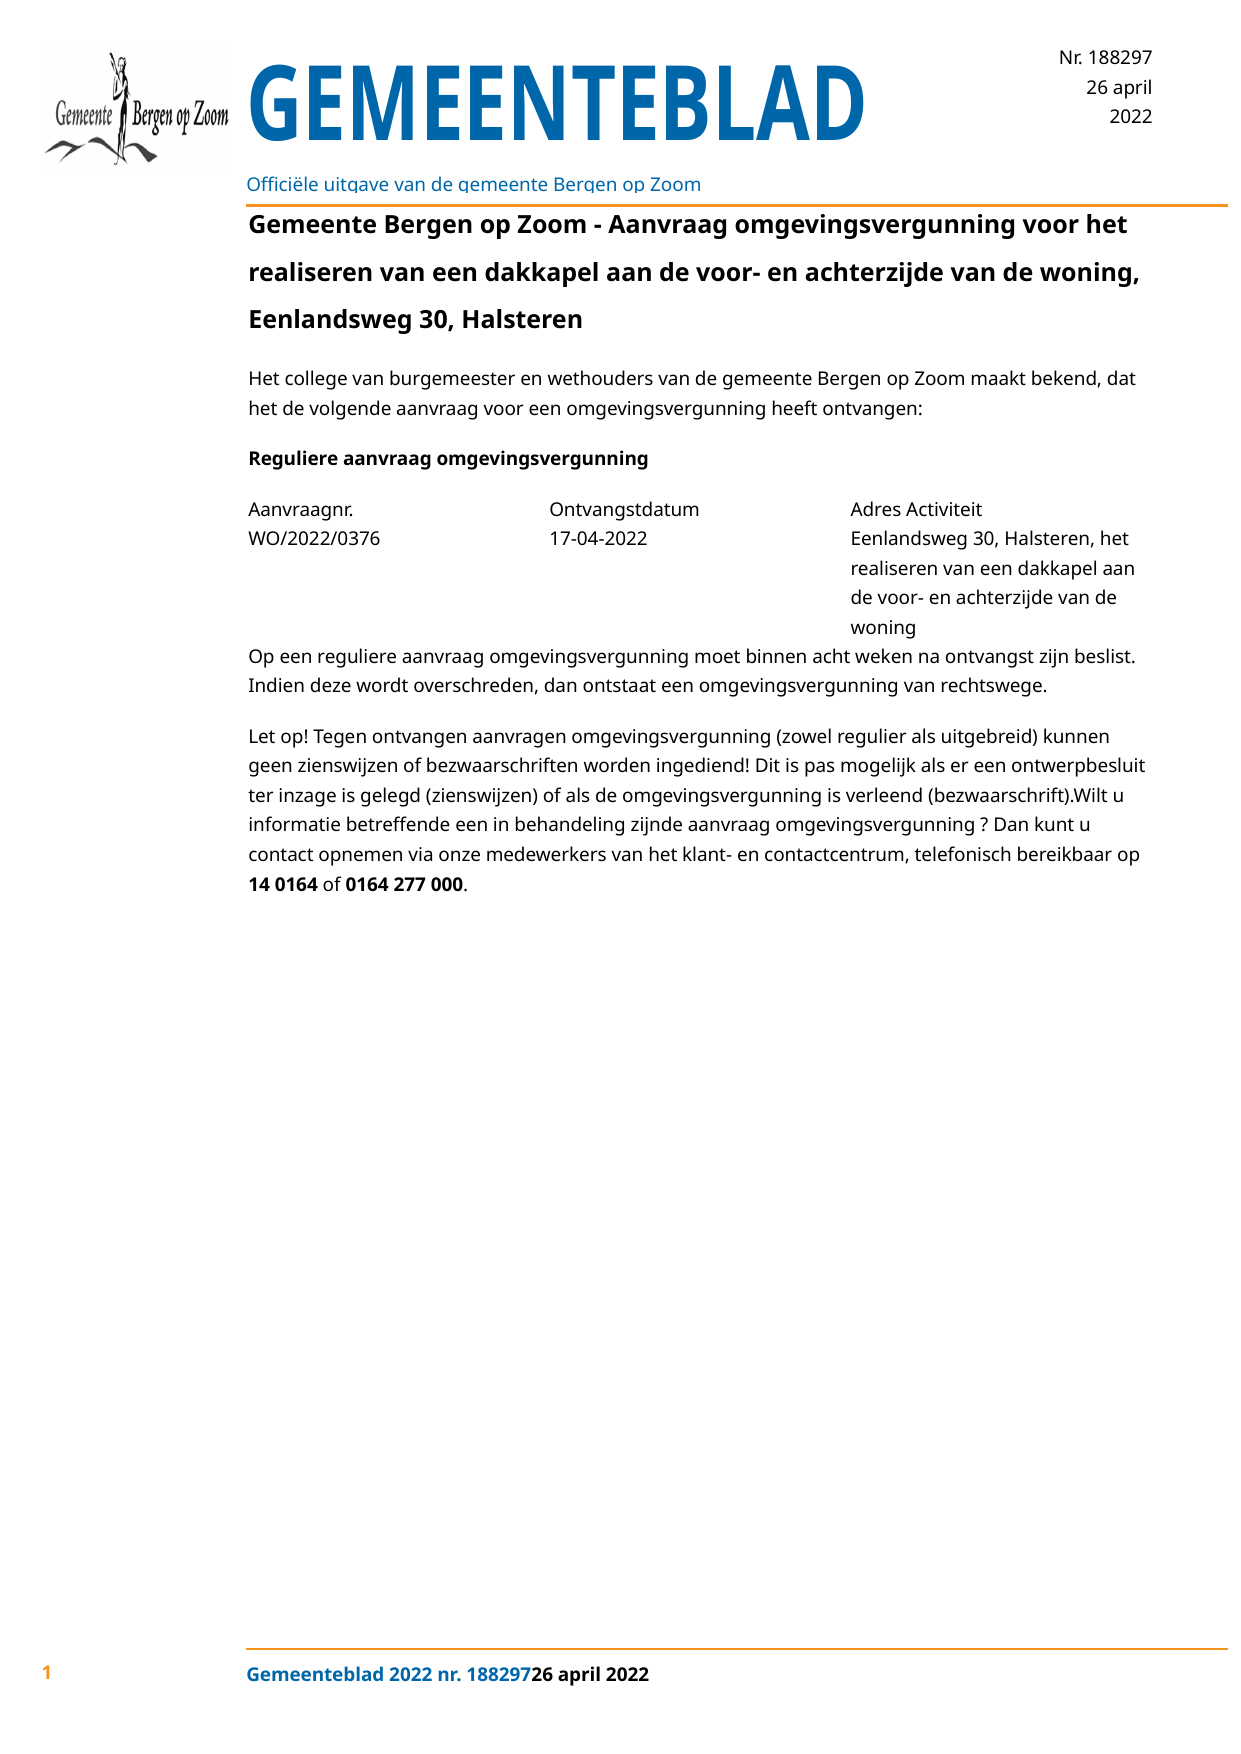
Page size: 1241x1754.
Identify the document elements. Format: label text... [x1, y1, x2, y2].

table_header Ontvangstdatum [549, 496, 850, 522]
text Het college van burgemeester en wethouders van de gemeente Bergen op Zoom maakt bekend, dat het de volgende aanvraag voor een omgevingsvergunning heeft ontvangen: [248, 366, 1152, 421]
table_header WO/2022/0376 [248, 525, 549, 639]
picture [41, 47, 231, 172]
table_header Adres Activiteit [850, 496, 1152, 522]
text Op een reguliere aanvraag omgevingsvergunning moet binnen acht weken na ontvangst zijn beslist. Indien deze wordt overschreden, dan ontstaat een omgevingsvergunning van rechtswege. [248, 643, 1152, 698]
text Reguliere aanvraag omgevingsvergunning [248, 446, 1152, 471]
text Let op! Tegen ontvangen aanvragen omgevingsvergunning (zowel regulier als uitgebreid) kunnen geen zienswijzen of bezwaarschriften worden ingediend! Dit is pas mogelijk als er een ontwerpbesluit ter inzage is gelegd (zienswijzen) of als de omgevingsvergunning is verleend (bezwaarschrift).Wilt u informatie betreffende een in behandeling zijnde aanvraag omgevingsvergunning ? Dan kunt u contact opnemen via onze medewerkers van het klant- en contactcentrum, telefonisch bereikbaar op 14 0164 of 0164 277 000. [248, 723, 1152, 896]
text Gemeente Bergen op Zoom - Aanvraag omgevingsvergunning voor het realiseren van een dakkapel aan de voor- en achterzijde van de woning, Eenlandsweg 30, Halsteren [248, 207, 1152, 336]
table_header Eenlandsweg 30, Halsteren, het realiseren van een dakkapel aan de voor- en achterzijde van de woning [850, 525, 1152, 639]
table_header 17-04-2022 [549, 525, 850, 639]
table_header Aanvraagnr. [248, 496, 549, 522]
